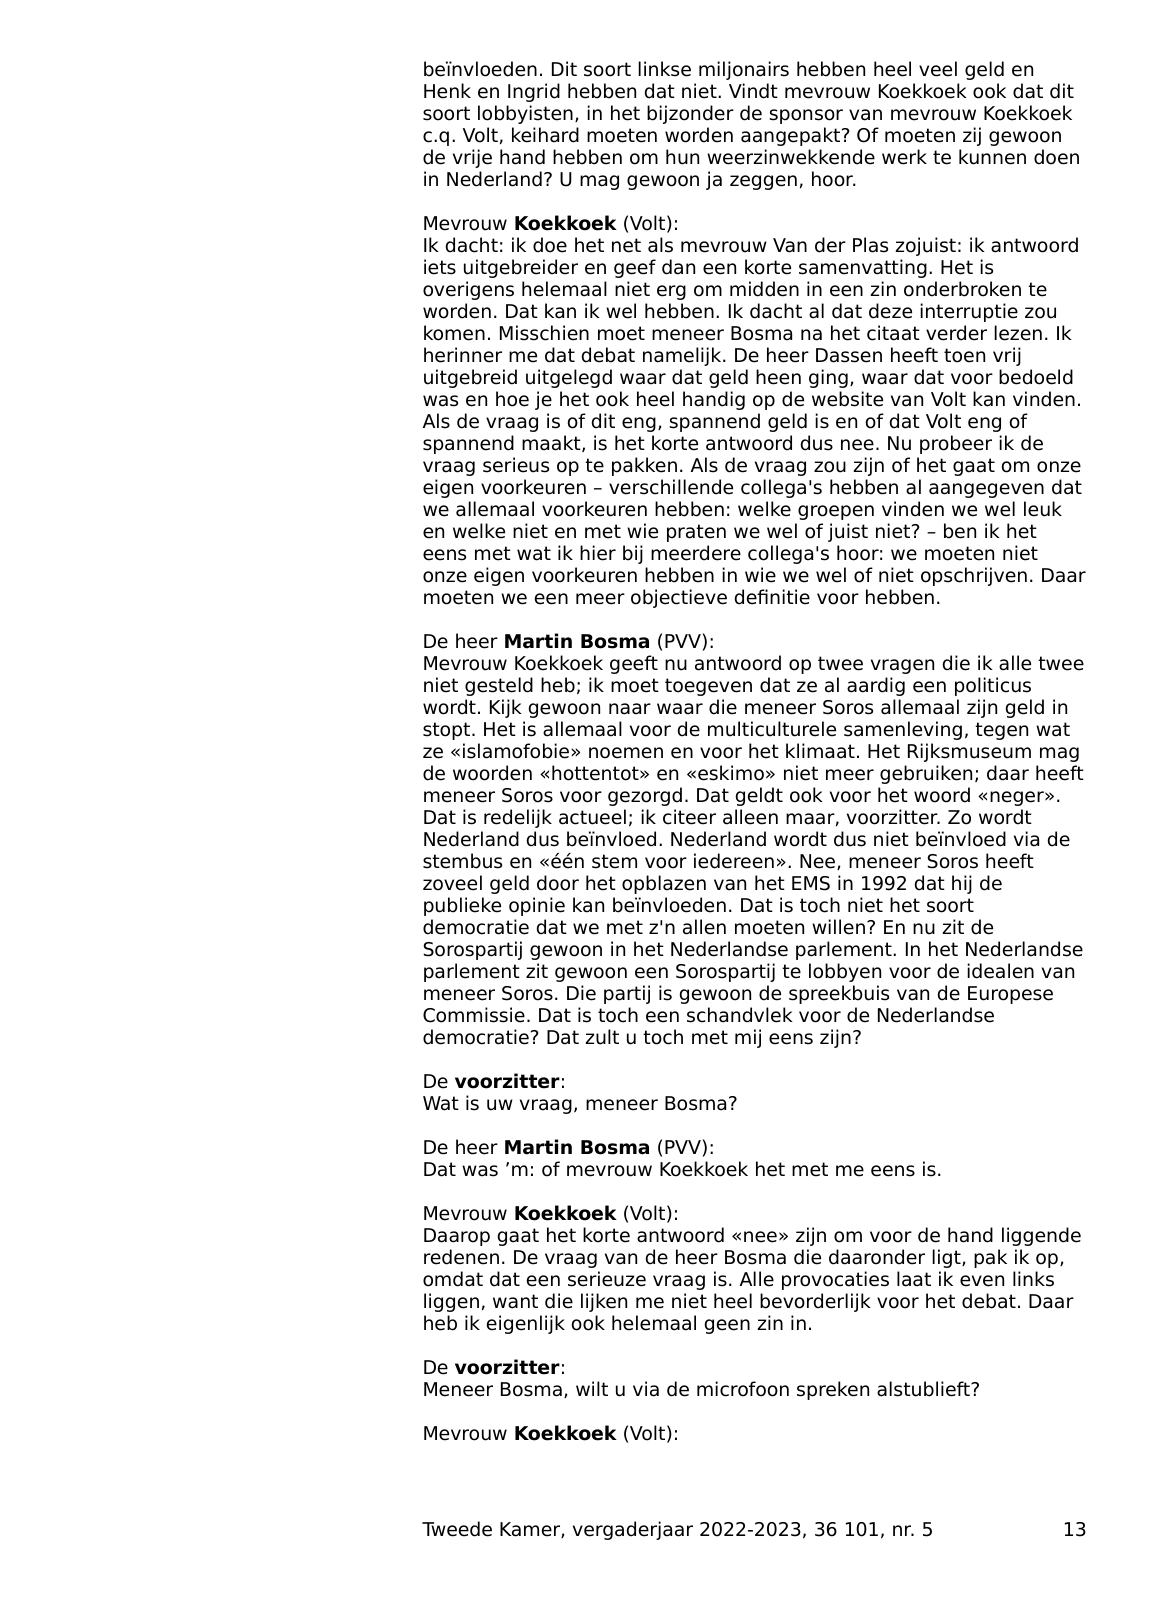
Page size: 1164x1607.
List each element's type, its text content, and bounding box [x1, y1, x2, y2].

text Daarop gaat het korte antwoord «nee» zijn om voor de hand liggende redenen. De vraag van de heer Bosma die daaronder ligt, pak ik op, omdat dat een serieuze vraag is. Alle provocaties laat ik even links liggen, want die lijken me niet heel bevorderlijk voor het debat. Daar heb ik eigenlijk ook helemaal geen zin in. [422, 1225, 1087, 1335]
text De heer Martin Bosma (PVV): [422, 1137, 1087, 1159]
text De voorzitter: [422, 1071, 1087, 1093]
text De heer Martin Bosma (PVV): [422, 631, 1087, 653]
text Mevrouw Koekkoek (Volt): [422, 213, 1087, 235]
text beïnvloeden. Dit soort linkse miljonairs hebben heel veel geld en Henk en Ingrid hebben dat niet. Vindt mevrouw Koekkoek ook dat dit soort lobbyisten, in het bijzonder de sponsor van mevrouw Koekkoek c.q. Volt, keihard moeten worden aangepakt? Of moeten zij gewoon de vrije hand hebben om hun weerzinwekkende werk te kunnen doen in Nederland? U mag gewoon ja zeggen, hoor. [422, 59, 1087, 191]
text Ik dacht: ik doe het net als mevrouw Van der Plas zojuist: ik antwoord iets uitgebreider en geef dan een korte samenvatting. Het is overigens helemaal niet erg om midden in een zin onderbroken te worden. Dat kan ik wel hebben. Ik dacht al dat deze interruptie zou komen. Misschien moet meneer Bosma na het citaat verder lezen. Ik herinner me dat debat namelijk. De heer Dassen heeft toen vrij uitgebreid uitgelegd waar dat geld heen ging, waar dat voor bedoeld was en hoe je het ook heel handig op de website van Volt kan vinden. Als de vraag is of dit eng, spannend geld is en of dat Volt eng of spannend maakt, is het korte antwoord dus nee. Nu probeer ik de vraag serieus op te pakken. Als de vraag zou zijn of het gaat om onze eigen voorkeuren – verschillende collega's hebben al aangegeven dat we allemaal voorkeuren hebben: welke groepen vinden we wel leuk en welke niet en met wie praten we wel of juist niet? – ben ik het eens met wat ik hier bij meerdere collega's hoor: we moeten niet onze eigen voorkeuren hebben in wie we wel of niet opschrijven. Daar moeten we een meer objectieve definitie voor hebben. [422, 235, 1087, 609]
text Dat was ’m: of mevrouw Koekkoek het met me eens is. [422, 1159, 1087, 1181]
text Mevrouw Koekkoek geeft nu antwoord op twee vragen die ik alle twee niet gesteld heb; ik moet toegeven dat ze al aardig een politicus wordt. Kijk gewoon naar waar die meneer Soros allemaal zijn geld in stopt. Het is allemaal voor de multiculturele samenleving, tegen wat ze «islamofobie» noemen en voor het klimaat. Het Rijksmuseum mag de woorden «hottentot» en «eskimo» niet meer gebruiken; daar heeft meneer Soros voor gezorgd. Dat geldt ook voor het woord «neger». Dat is redelijk actueel; ik citeer alleen maar, voorzitter. Zo wordt Nederland dus beïnvloed. Nederland wordt dus niet beïnvloed via de stembus en «één stem voor iedereen». Nee, meneer Soros heeft zoveel geld door het opblazen van het EMS in 1992 dat hij de publieke opinie kan beïnvloeden. Dat is toch niet het soort democratie dat we met z'n allen moeten willen? En nu zit de Sorospartij gewoon in het Nederlandse parlement. In het Nederlandse parlement zit gewoon een Sorospartij te lobbyen voor de idealen van meneer Soros. Die partij is gewoon de spreekbuis van de Europese Commissie. Dat is toch een schandvlek voor de Nederlandse democratie? Dat zult u toch met mij eens zijn? [422, 653, 1087, 1048]
text Mevrouw Koekkoek (Volt): [422, 1423, 1087, 1445]
text Mevrouw Koekkoek (Volt): [422, 1203, 1087, 1225]
text Wat is uw vraag, meneer Bosma? [422, 1093, 1087, 1115]
text Meneer Bosma, wilt u via de microfoon spreken alstublieft? [422, 1379, 1087, 1401]
text De voorzitter: [422, 1357, 1087, 1379]
